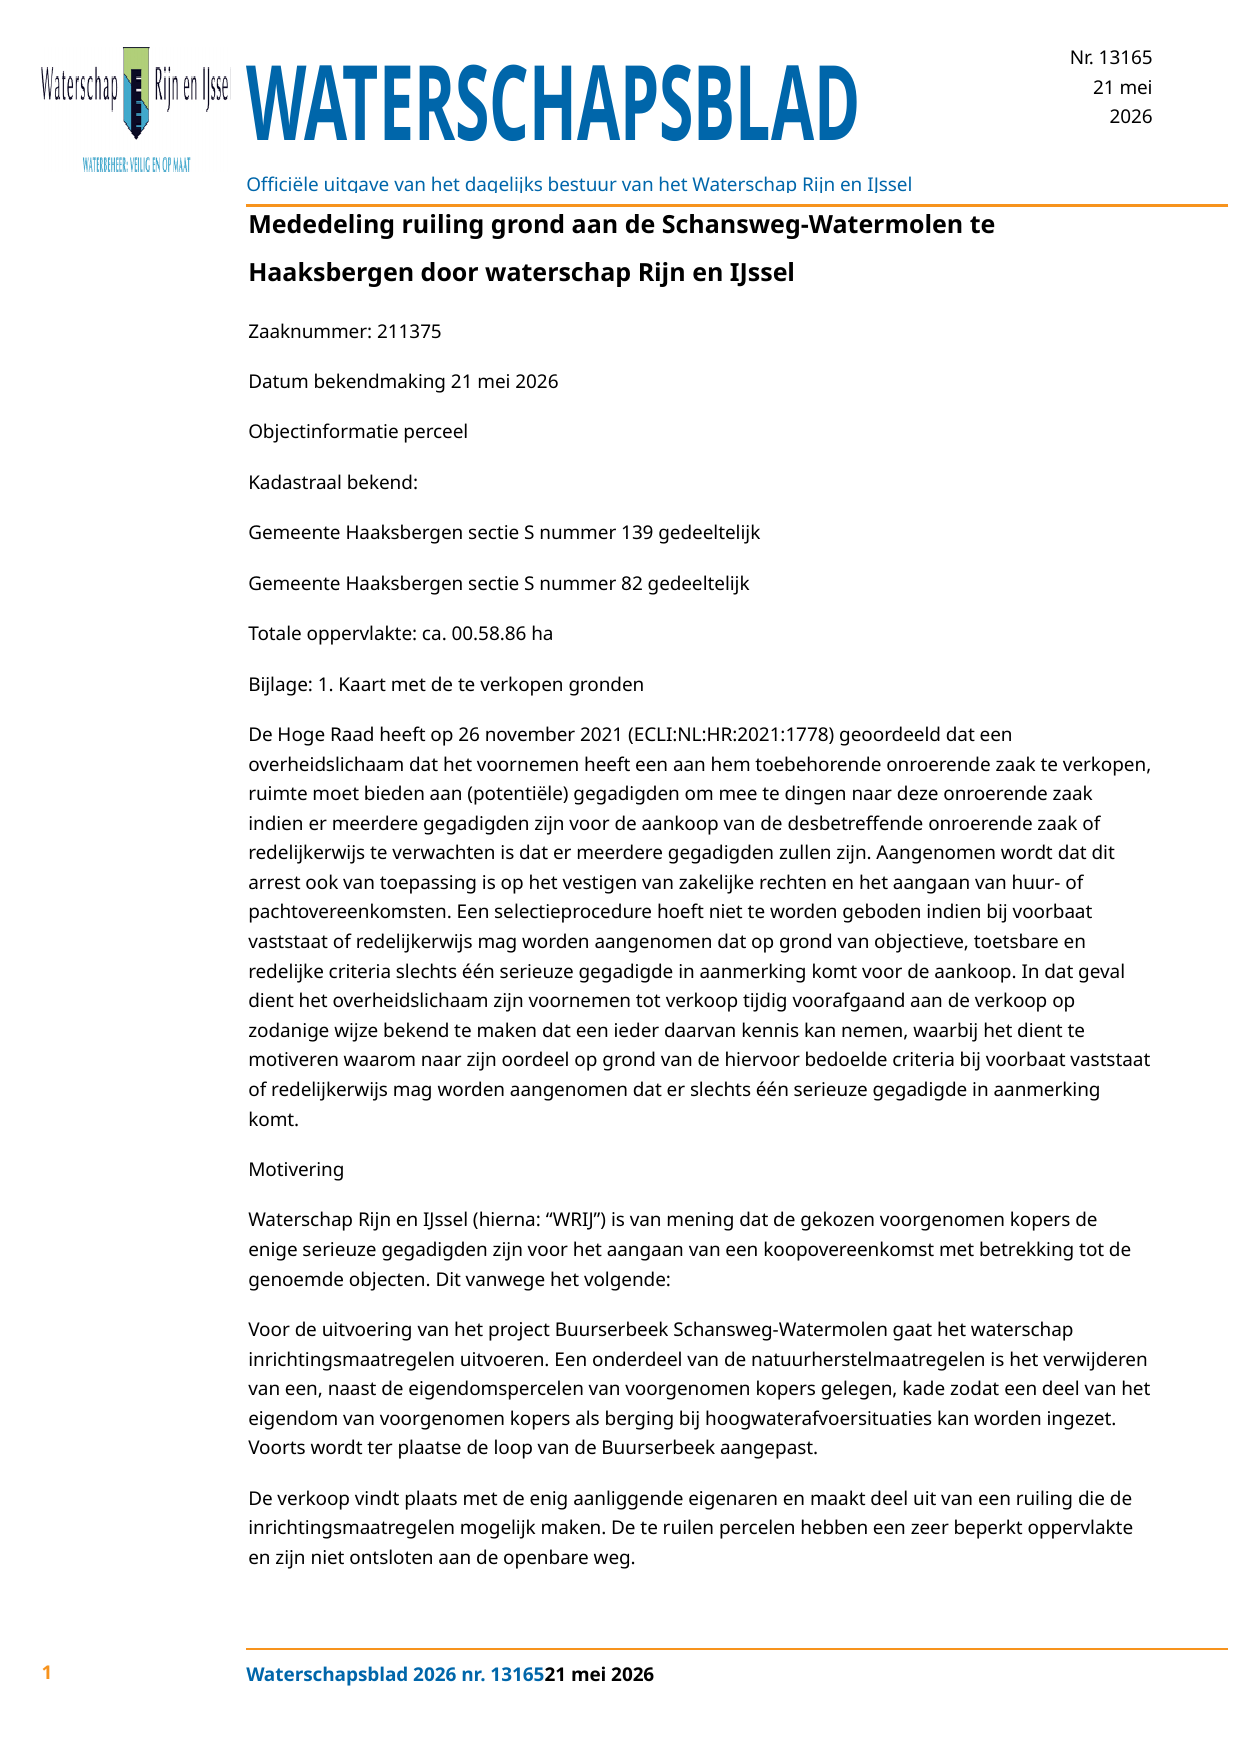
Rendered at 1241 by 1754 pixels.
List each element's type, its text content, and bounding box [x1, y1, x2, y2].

text Datum bekendmaking 21 mei 2026 [248, 368, 1152, 394]
text Totale oppervlakte: ca. 00.58.86 ha [248, 620, 1152, 646]
text Gemeente Haaksbergen sectie S nummer 82 gedeeltelijk [248, 570, 1152, 596]
text Voor de uitvoering van het project Buurserbeek Schansweg-Watermolen gaat het waterschap inrichtingsmaatregelen uitvoeren. Een onderdeel van de natuurherstelmaatregelen is het verwijderen van een, naast de eigendomspercelen van voorgenomen kopers gelegen, kade zodat een deel van het eigendom van voorgenomen kopers als berging bij hoogwaterafvoersituaties kan worden ingezet. Voorts wordt ter plaatse de loop van de Buurserbeek aangepast. [248, 1316, 1152, 1460]
picture [41, 47, 231, 172]
text Objectinformatie perceel [248, 419, 1152, 444]
text Motivering [248, 1156, 1152, 1182]
text De Hoge Raad heeft op 26 november 2021 (ECLI:NL:HR:2021:1778) geoordeeld dat een overheidslichaam dat het voornemen heeft een aan hem toebehorende onroerende zaak te verkopen, ruimte moet bieden aan (potentiële) gegadigden om mee te dingen naar deze onroerende zaak indien er meerdere gegadigden zijn voor de aankoop van de desbetreffende onroerende zaak of redelijkerwijs te verwachten is dat er meerdere gegadigden zullen zijn. Aangenomen wordt dat dit arrest ook van toepassing is op het vestigen van zakelijke rechten en het aangaan van huur- of pachtovereenkomsten. Een selectieprocedure hoeft niet te worden geboden indien bij voorbaat vaststaat of redelijkerwijs mag worden aangenomen dat op grond van objectieve, toetsbare en redelijke criteria slechts één serieuze gegadigde in aanmerking komt voor de aankoop. In dat geval dient het overheidslichaam zijn voornemen tot verkoop tijdig voorafgaand aan de verkoop op zodanige wijze bekend te maken dat een ieder daarvan kennis kan nemen, waarbij het dient te motiveren waarom naar zijn oordeel op grond van de hiervoor bedoelde criteria bij voorbaat vaststaat of redelijkerwijs mag worden aangenomen dat er slechts één serieuze gegadigde in aanmerking komt. [248, 721, 1152, 1132]
text De verkoop vindt plaats met de enig aanliggende eigenaren en maakt deel uit van een ruiling die de inrichtingsmaatregelen mogelijk maken. De te ruilen percelen hebben een zeer beperkt oppervlakte en zijn niet ontsloten aan de openbare weg. [248, 1485, 1152, 1570]
text Zaaknummer: 211375 [248, 318, 1152, 344]
text Waterschap Rijn en IJssel (hierna: “WRIJ”) is van mening dat de gekozen voorgenomen kopers de enige serieuze gegadigden zijn voor het aangaan van een koopovereenkomst met betrekking tot de genoemde objecten. Dit vanwege het volgende: [248, 1207, 1152, 1292]
text Kadastraal bekend: [248, 469, 1152, 495]
text Bijlage: 1. Kaart met de te verkopen gronden [248, 671, 1152, 697]
text Mededeling ruiling grond aan de Schansweg-Watermolen te Haaksbergen door waterschap Rijn en IJssel [248, 207, 1152, 288]
text Gemeente Haaksbergen sectie S nummer 139 gedeeltelijk [248, 519, 1152, 545]
